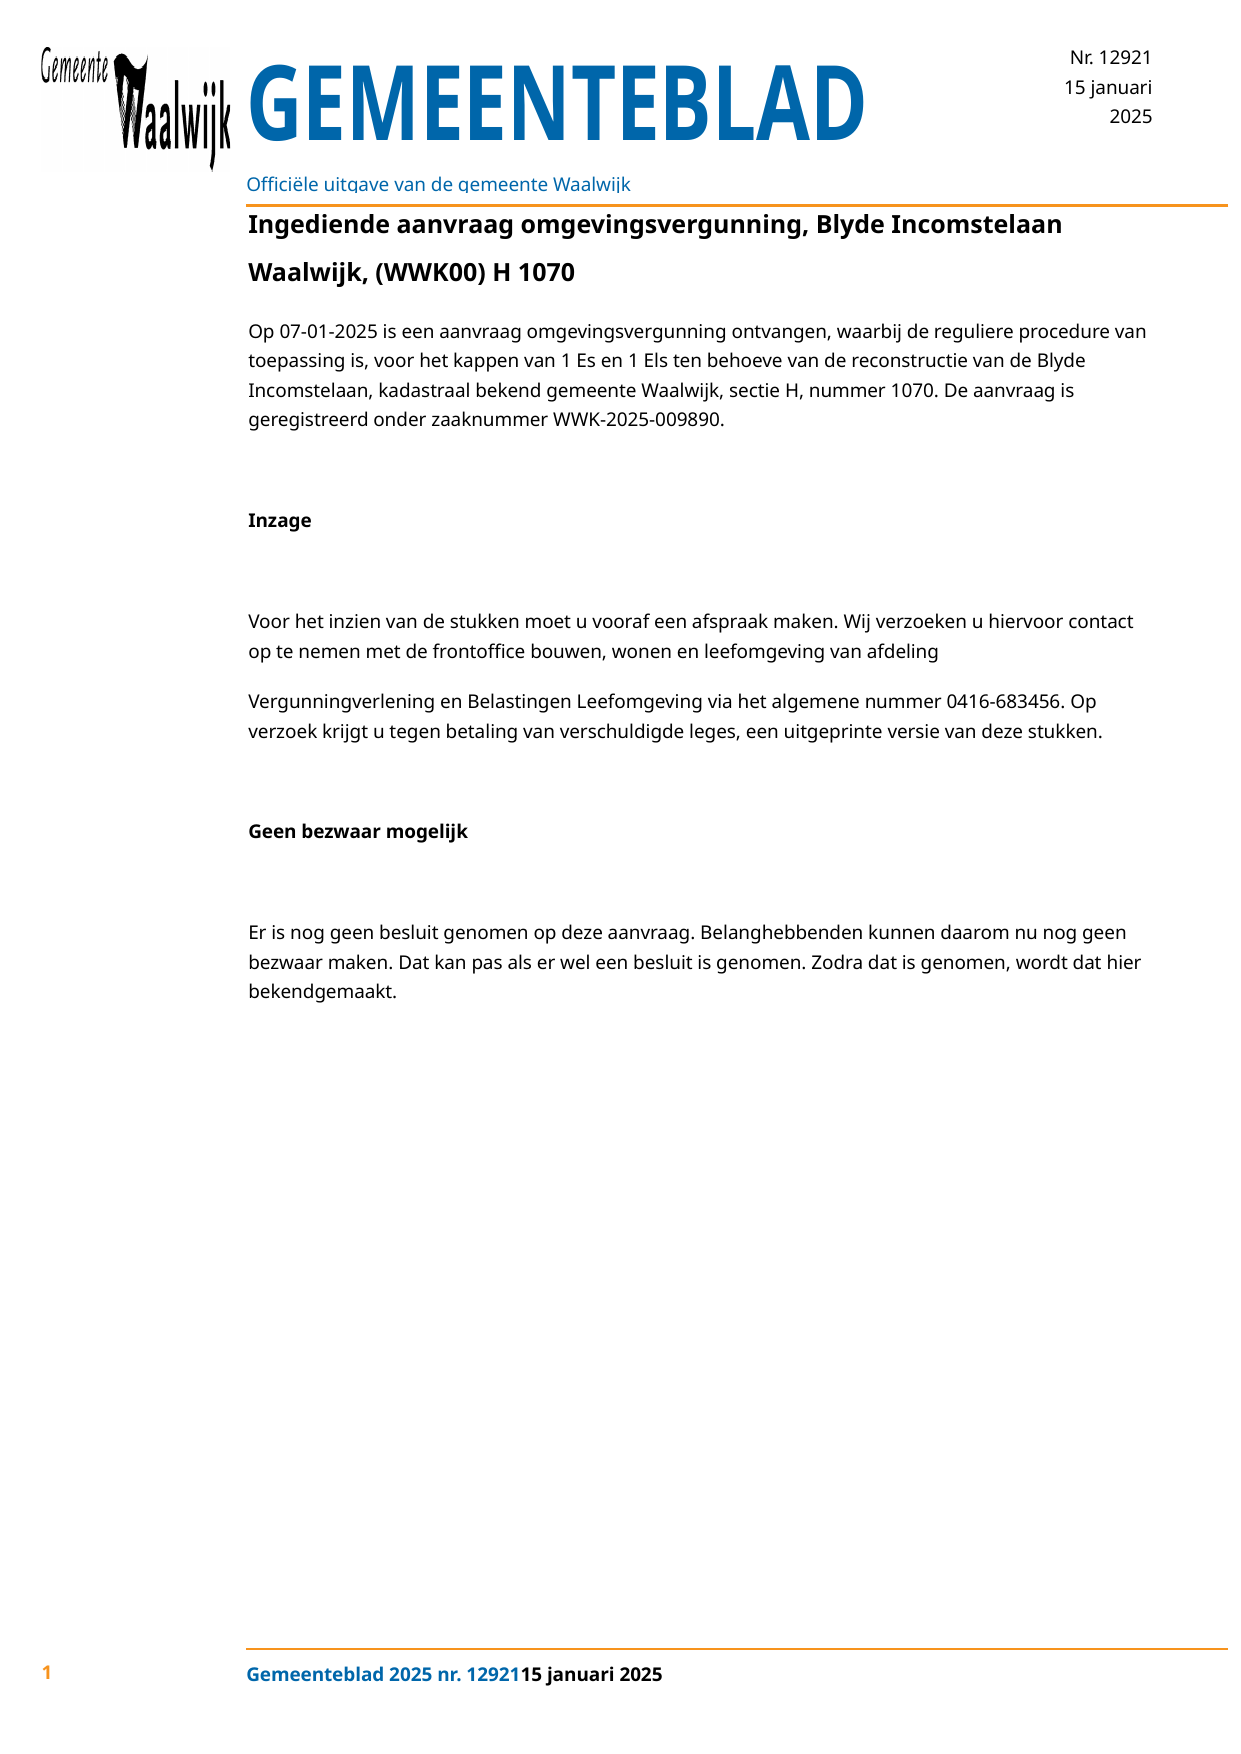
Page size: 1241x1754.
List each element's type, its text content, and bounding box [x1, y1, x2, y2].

picture [41, 47, 231, 172]
text Inzage [248, 507, 1152, 533]
text Voor het inzien van de stukken moet u vooraf een afspraak maken. Wij verzoeken u hiervoor contact op te nemen met de frontoffice bouwen, wonen en leefomgeving van afdeling [248, 608, 1152, 664]
text Er is nog geen besluit genomen op deze aanvraag. Belanghebbenden kunnen daarom nu nog geen bezwaar maken. Dat kan pas als er wel een besluit is genomen. Zodra dat is genomen, wordt dat hier bekendgemaakt. [248, 919, 1152, 1004]
text Geen bezwaar mogelijk [248, 819, 1152, 844]
text Vergunningverlening en Belastingen Leefomgeving via het algemene nummer 0416-683456. Op verzoek krijgt u tegen betaling van verschuldigde leges, een uitgeprinte versie van deze stukken. [248, 688, 1152, 744]
text Op 07-01-2025 is een aanvraag omgevingsvergunning ontvangen, waarbij de reguliere procedure van toepassing is, voor het kappen van 1 Es en 1 Els ten behoeve van de reconstructie van de Blyde Incomstelaan, kadastraal bekend gemeente Waalwijk, sectie H, nummer 1070. De aanvraag is geregistreerd onder zaaknummer WWK-2025-009890. [248, 318, 1152, 432]
text Ingediende aanvraag omgevingsvergunning, Blyde Incomstelaan Waalwijk, (WWK00) H 1070 [248, 207, 1152, 288]
